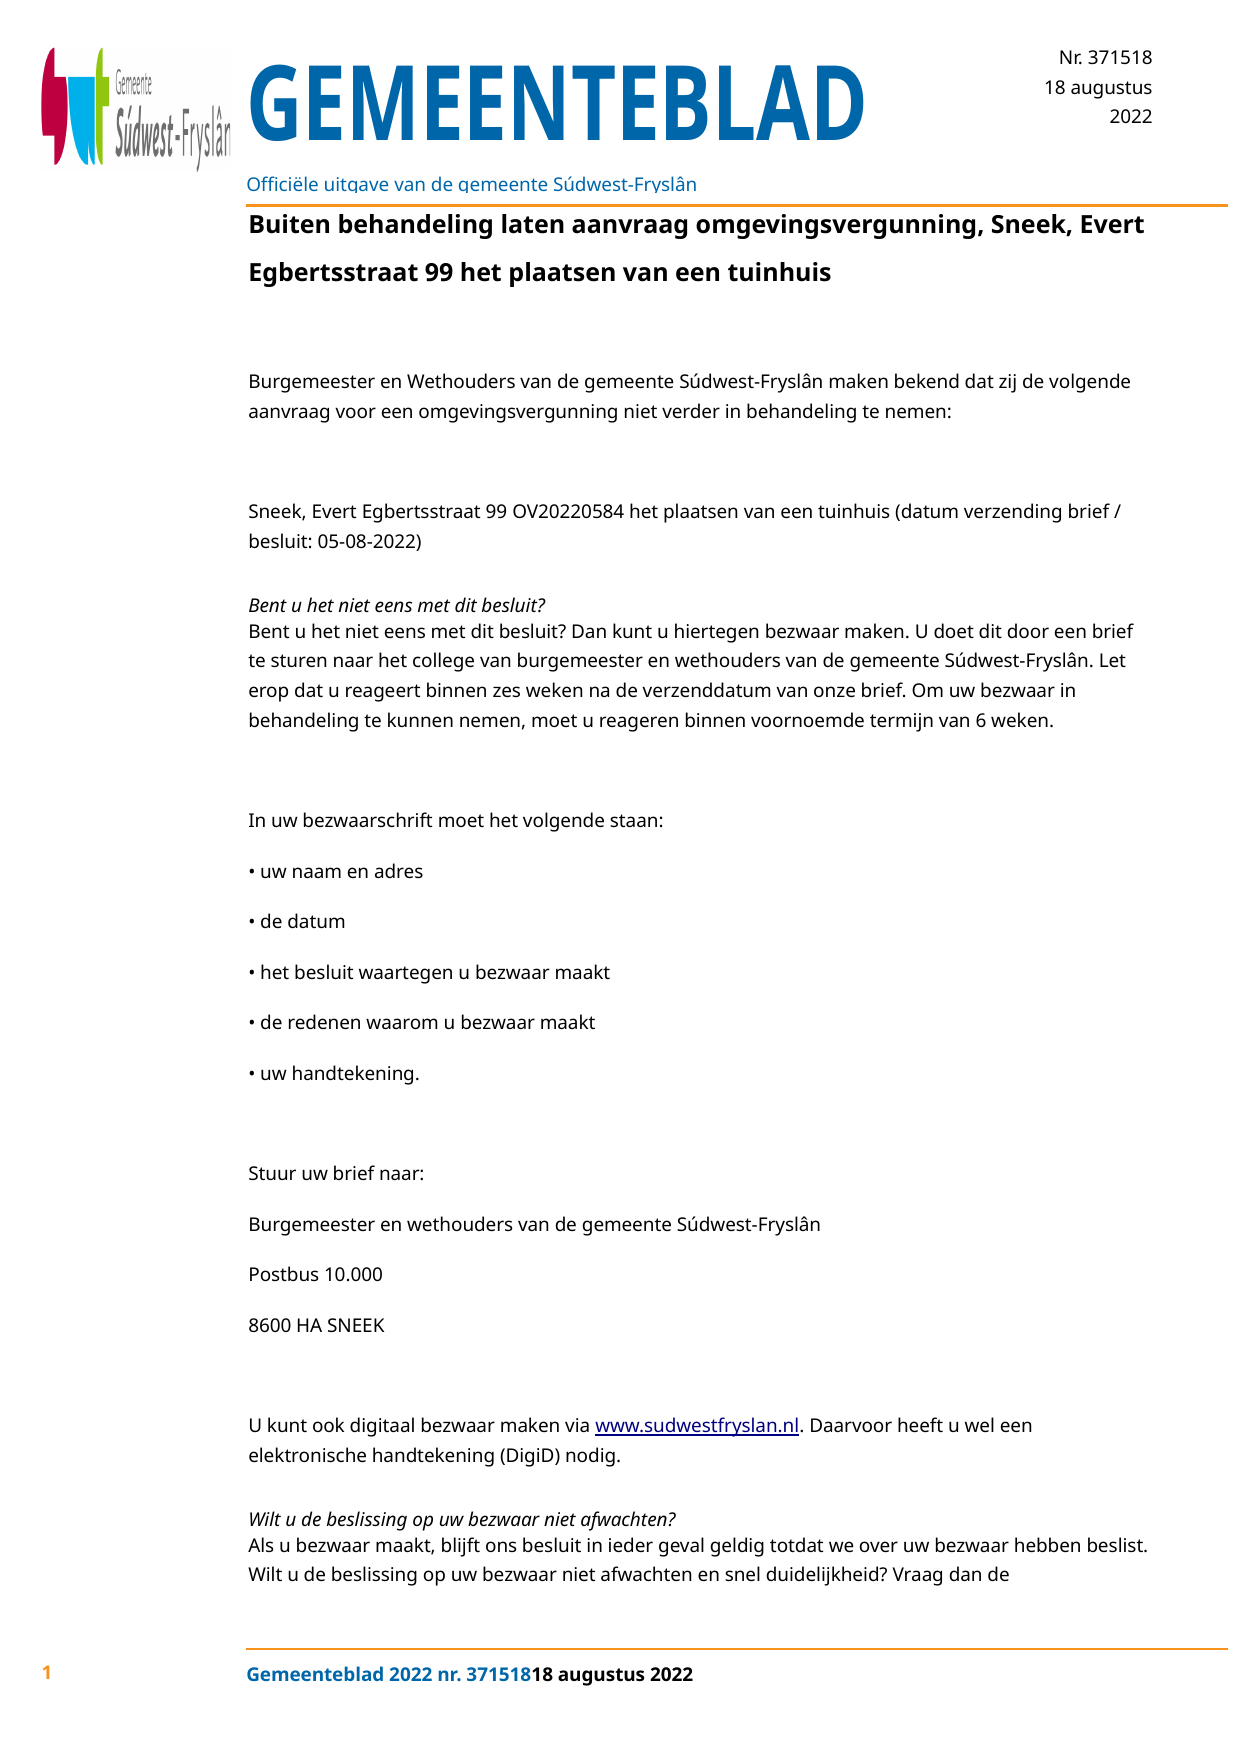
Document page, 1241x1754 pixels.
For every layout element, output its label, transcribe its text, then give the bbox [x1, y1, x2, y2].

text • de datum [248, 908, 1152, 934]
text Bent u het niet eens met dit besluit? Dan kunt u hiertegen bezwaar maken. U doet dit door een brief te sturen naar het college van burgemeester en wethouders van de gemeente Súdwest-Fryslân. Let erop dat u reageert binnen zes weken na de verzenddatum van onze brief. Om uw bezwaar in behandeling te kunnen nemen, moet u reageren binnen voornoemde termijn van 6 weken. [248, 618, 1152, 732]
text Wilt u de beslissing op uw bezwaar niet afwachten? [248, 1506, 1152, 1532]
text In uw bezwaarschrift moet het volgende staan: [248, 808, 1152, 833]
picture [41, 47, 231, 172]
text • het besluit waartegen u bezwaar maakt [248, 959, 1152, 984]
text • uw naam en adres [248, 858, 1152, 884]
text Burgemeester en wethouders van de gemeente Súdwest-Fryslân [248, 1211, 1152, 1237]
text • de redenen waarom u bezwaar maakt [248, 1009, 1152, 1035]
text 8600 HA SNEEK [248, 1312, 1152, 1337]
text Stuur uw brief naar: [248, 1161, 1152, 1186]
text U kunt ook digitaal bezwaar maken via www.sudwestfryslan.nl. Daarvoor heeft u wel een elektronische handtekening (DigiD) nodig. [248, 1413, 1152, 1468]
text Postbus 10.000 [248, 1261, 1152, 1287]
text Sneek, Evert Egbertsstraat 99 OV20220584 het plaatsen van een tuinhuis (datum verzending brief / besluit: 05-08-2022) [248, 499, 1152, 554]
text Burgemeester en Wethouders van de gemeente Súdwest-Fryslân maken bekend dat zij de volgende aanvraag voor een omgevingsvergunning niet verder in behandeling te nemen: [248, 368, 1152, 424]
text Bent u het niet eens met dit besluit? [248, 592, 1152, 618]
text Als u bezwaar maakt, blijft ons besluit in ieder geval geldig totdat we over uw bezwaar hebben beslist. Wilt u de beslissing op uw bezwaar niet afwachten en snel duidelijkheid? Vraag dan de [248, 1532, 1152, 1587]
text Buiten behandeling laten aanvraag omgevingsvergunning, Sneek, Evert Egbertsstraat 99 het plaatsen van een tuinhuis [248, 207, 1152, 288]
text • uw handtekening. [248, 1060, 1152, 1085]
